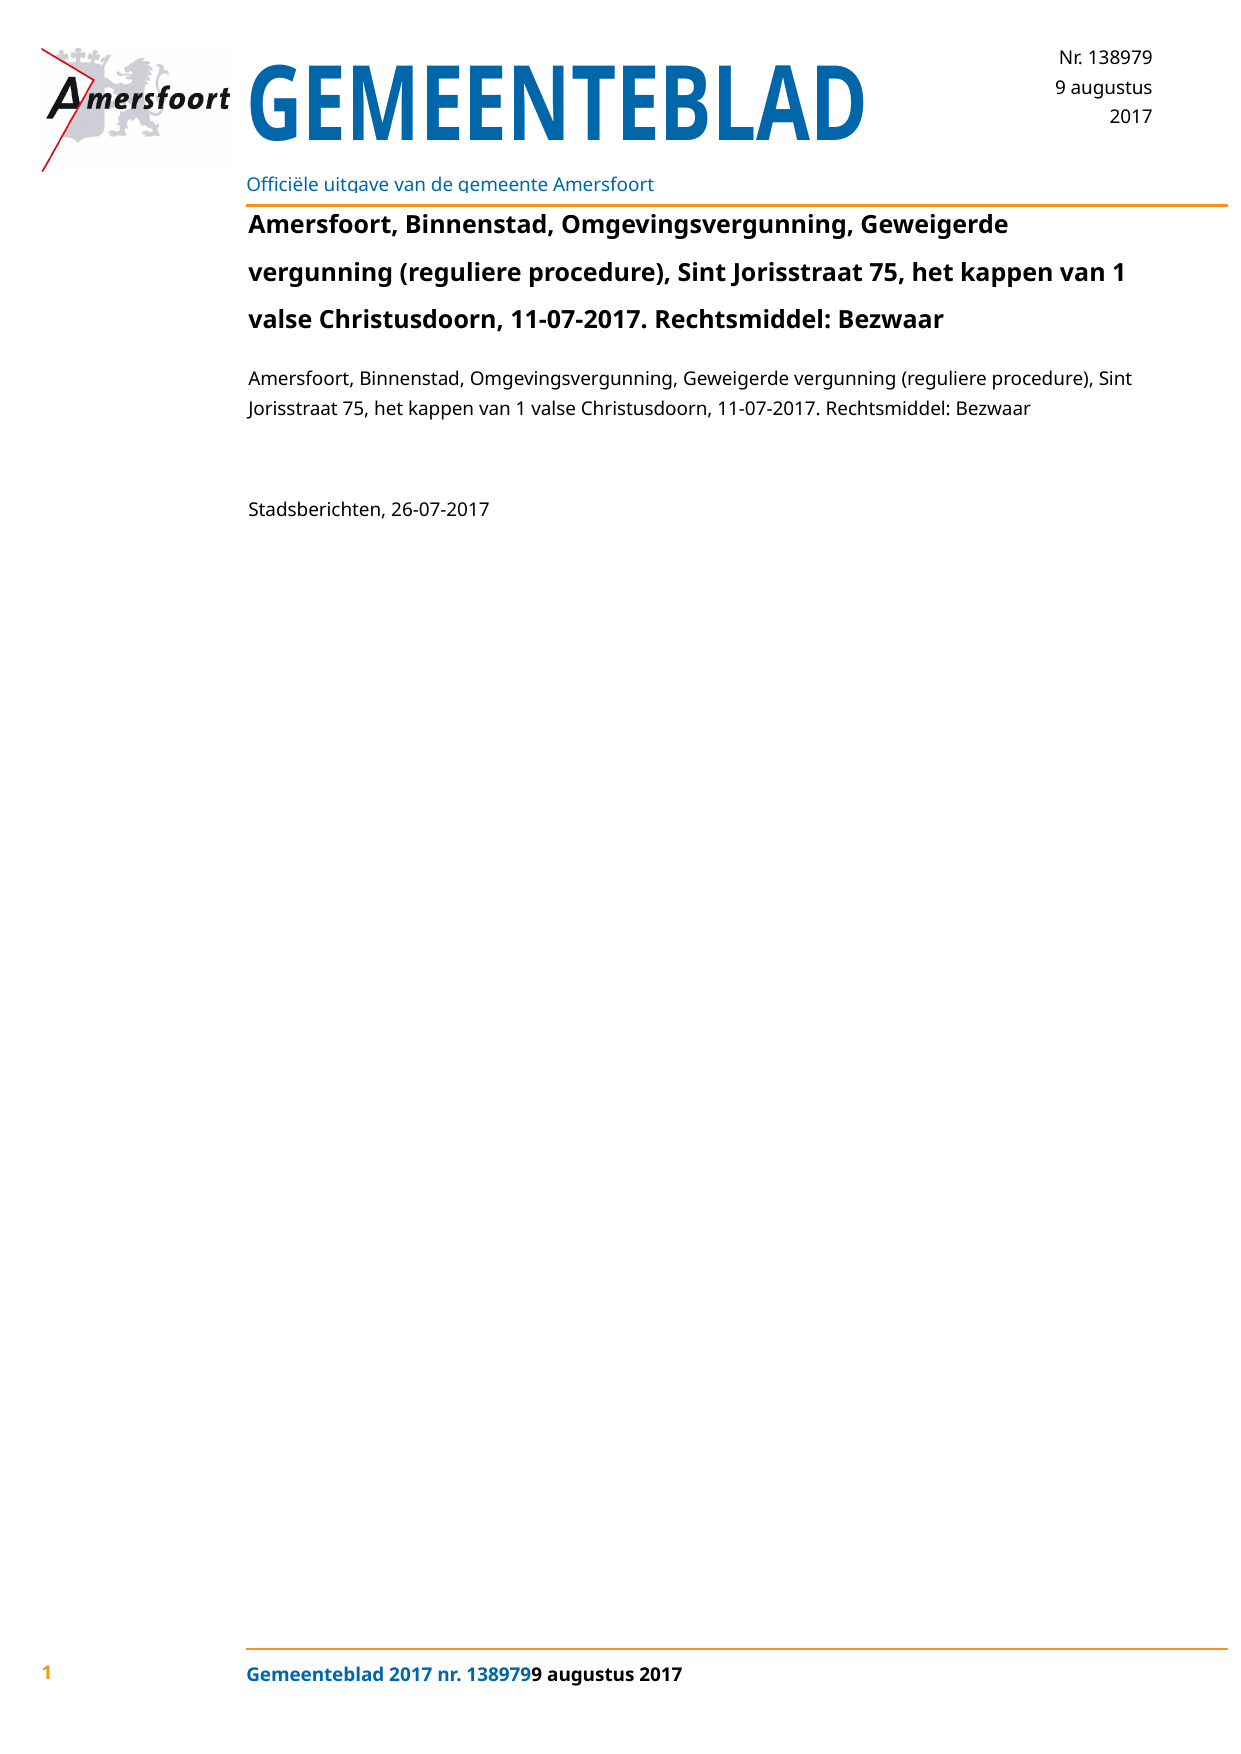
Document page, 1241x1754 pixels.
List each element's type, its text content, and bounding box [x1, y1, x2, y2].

picture [41, 47, 231, 172]
text Amersfoort, Binnenstad, Omgevingsvergunning, Geweigerde vergunning (reguliere procedure), Sint Jorisstraat 75, het kappen van 1 valse Christusdoorn, 11-07-2017. Rechtsmiddel: Bezwaar [248, 207, 1152, 336]
text Amersfoort, Binnenstad, Omgevingsvergunning, Geweigerde vergunning (reguliere procedure), Sint Jorisstraat 75, het kappen van 1 valse Christusdoorn, 11-07-2017. Rechtsmiddel: Bezwaar [248, 366, 1152, 421]
text Stadsberichten, 26-07-2017 [248, 496, 1152, 522]
